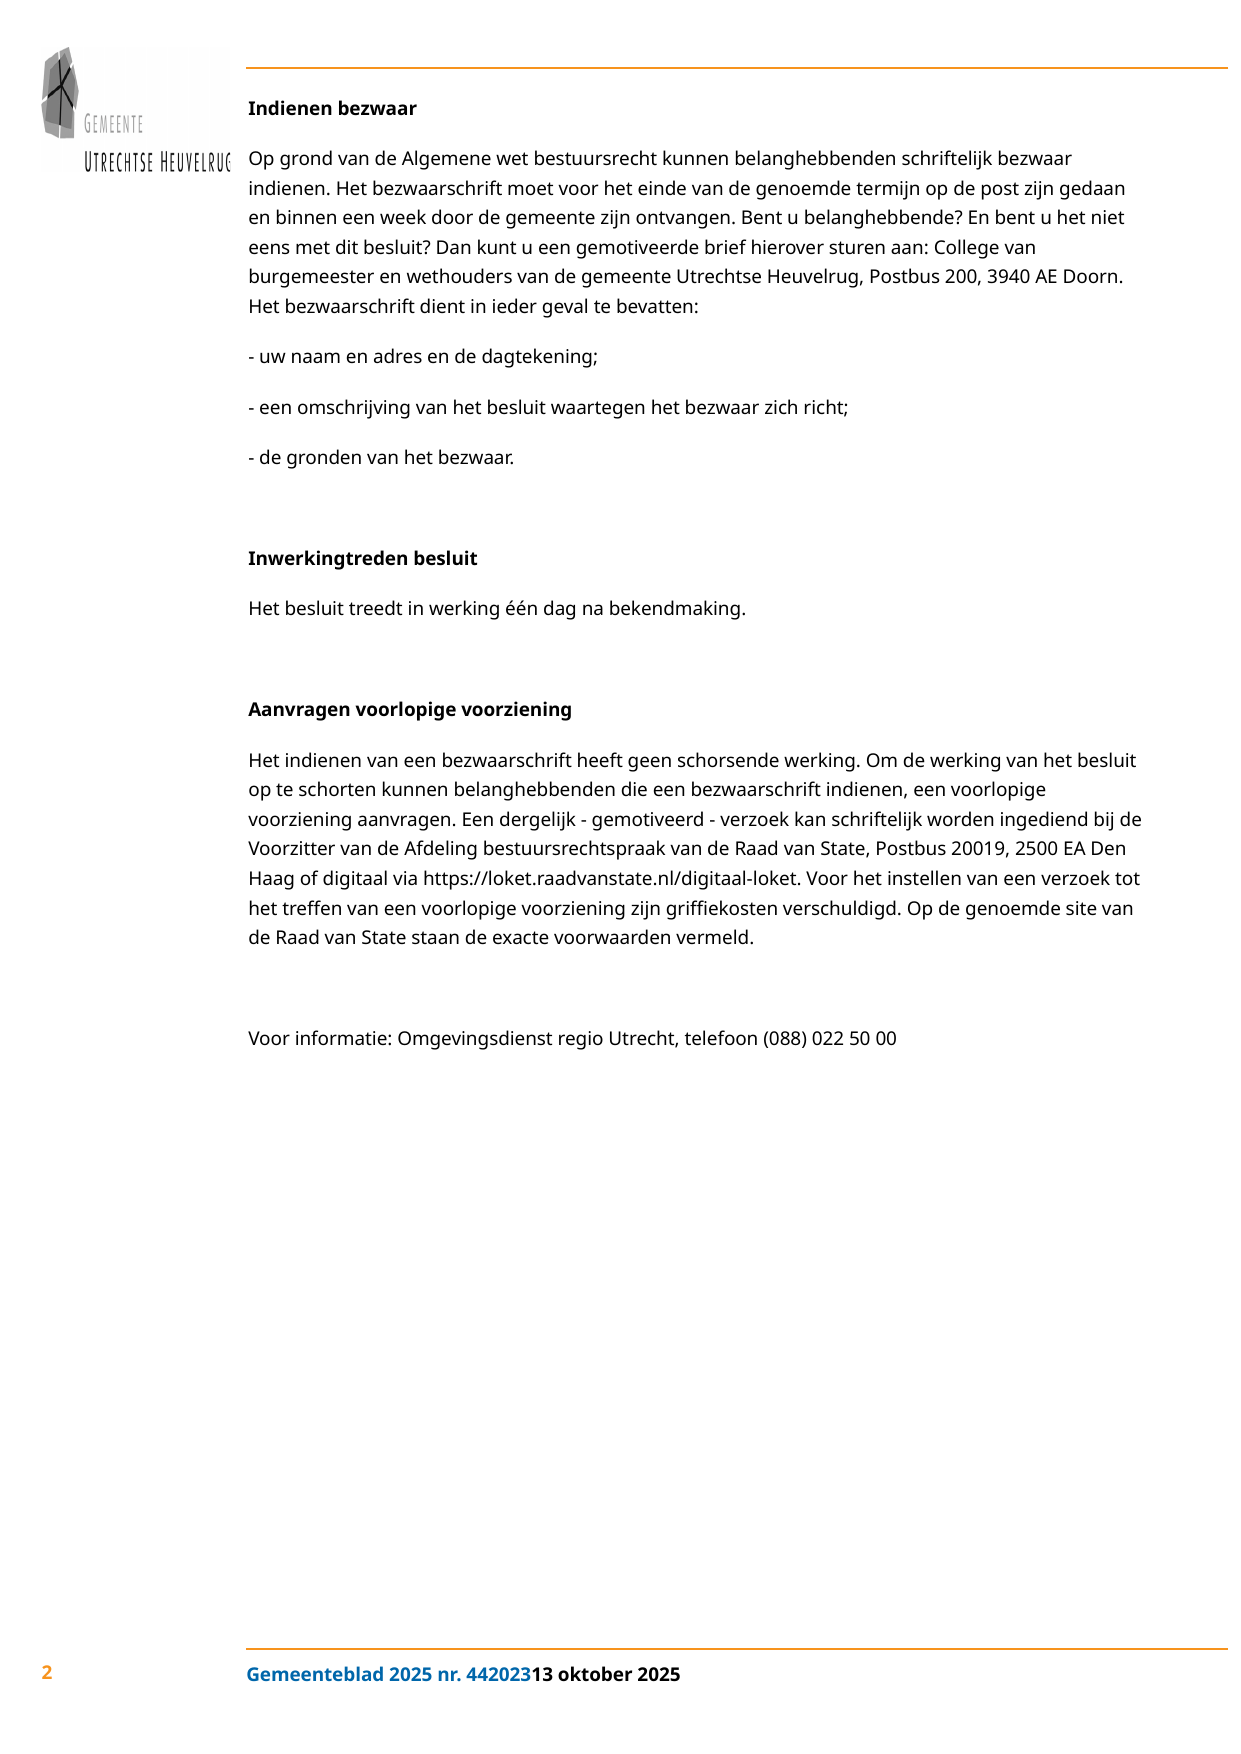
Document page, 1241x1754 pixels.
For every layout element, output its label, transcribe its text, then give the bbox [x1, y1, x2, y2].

text Het indienen van een bezwaarschrift heeft geen schorsende werking. Om de werking van het besluit op te schorten kunnen belanghebbenden die een bezwaarschrift indienen, een voorlopige voorziening aanvragen. Een dergelijk - gemotiveerd - verzoek kan schriftelijk worden ingediend bij de Voorzitter van de Afdeling bestuursrechtspraak van de Raad van State, Postbus 20019, 2500 EA Den Haag of digitaal via https://loket.raadvanstate.nl/digitaal-loket. Voor het instellen van een verzoek tot het treffen van een voorlopige voorziening zijn griffiekosten verschuldigd. Op de genoemde site van de Raad van State staan de exacte voorwaarden vermeld. [248, 747, 1152, 950]
text - een omschrijving van het besluit waartegen het bezwaar zich richt; [248, 394, 1152, 420]
text Aanvragen voorlopige voorziening [248, 696, 1152, 722]
text Op grond van de Algemene wet bestuursrecht kunnen belanghebbenden schriftelijk bezwaar indienen. Het bezwaarschrift moet voor het einde van de genoemde termijn op de post zijn gedaan en binnen een week door de gemeente zijn ontvangen. Bent u belanghebbende? En bent u het niet eens met dit besluit? Dan kunt u een gemotiveerde brief hierover sturen aan: College van burgemeester en wethouders van de gemeente Utrechtse Heuvelrug, Postbus 200, 3940 AE Doorn. Het bezwaarschrift dient in ieder geval te bevatten: [248, 145, 1152, 319]
text - de gronden van het bezwaar. [248, 444, 1152, 470]
text Voor informatie: Omgevingsdienst regio Utrecht, telefoon (088) 022 50 00 [248, 1025, 1152, 1051]
text Indienen bezwaar [248, 95, 1152, 121]
picture [41, 47, 231, 172]
text Het besluit treedt in werking één dag na bekendmaking. [248, 596, 1152, 621]
text - uw naam en adres en de dagtekening; [248, 343, 1152, 369]
text Inwerkingtreden besluit [248, 545, 1152, 571]
